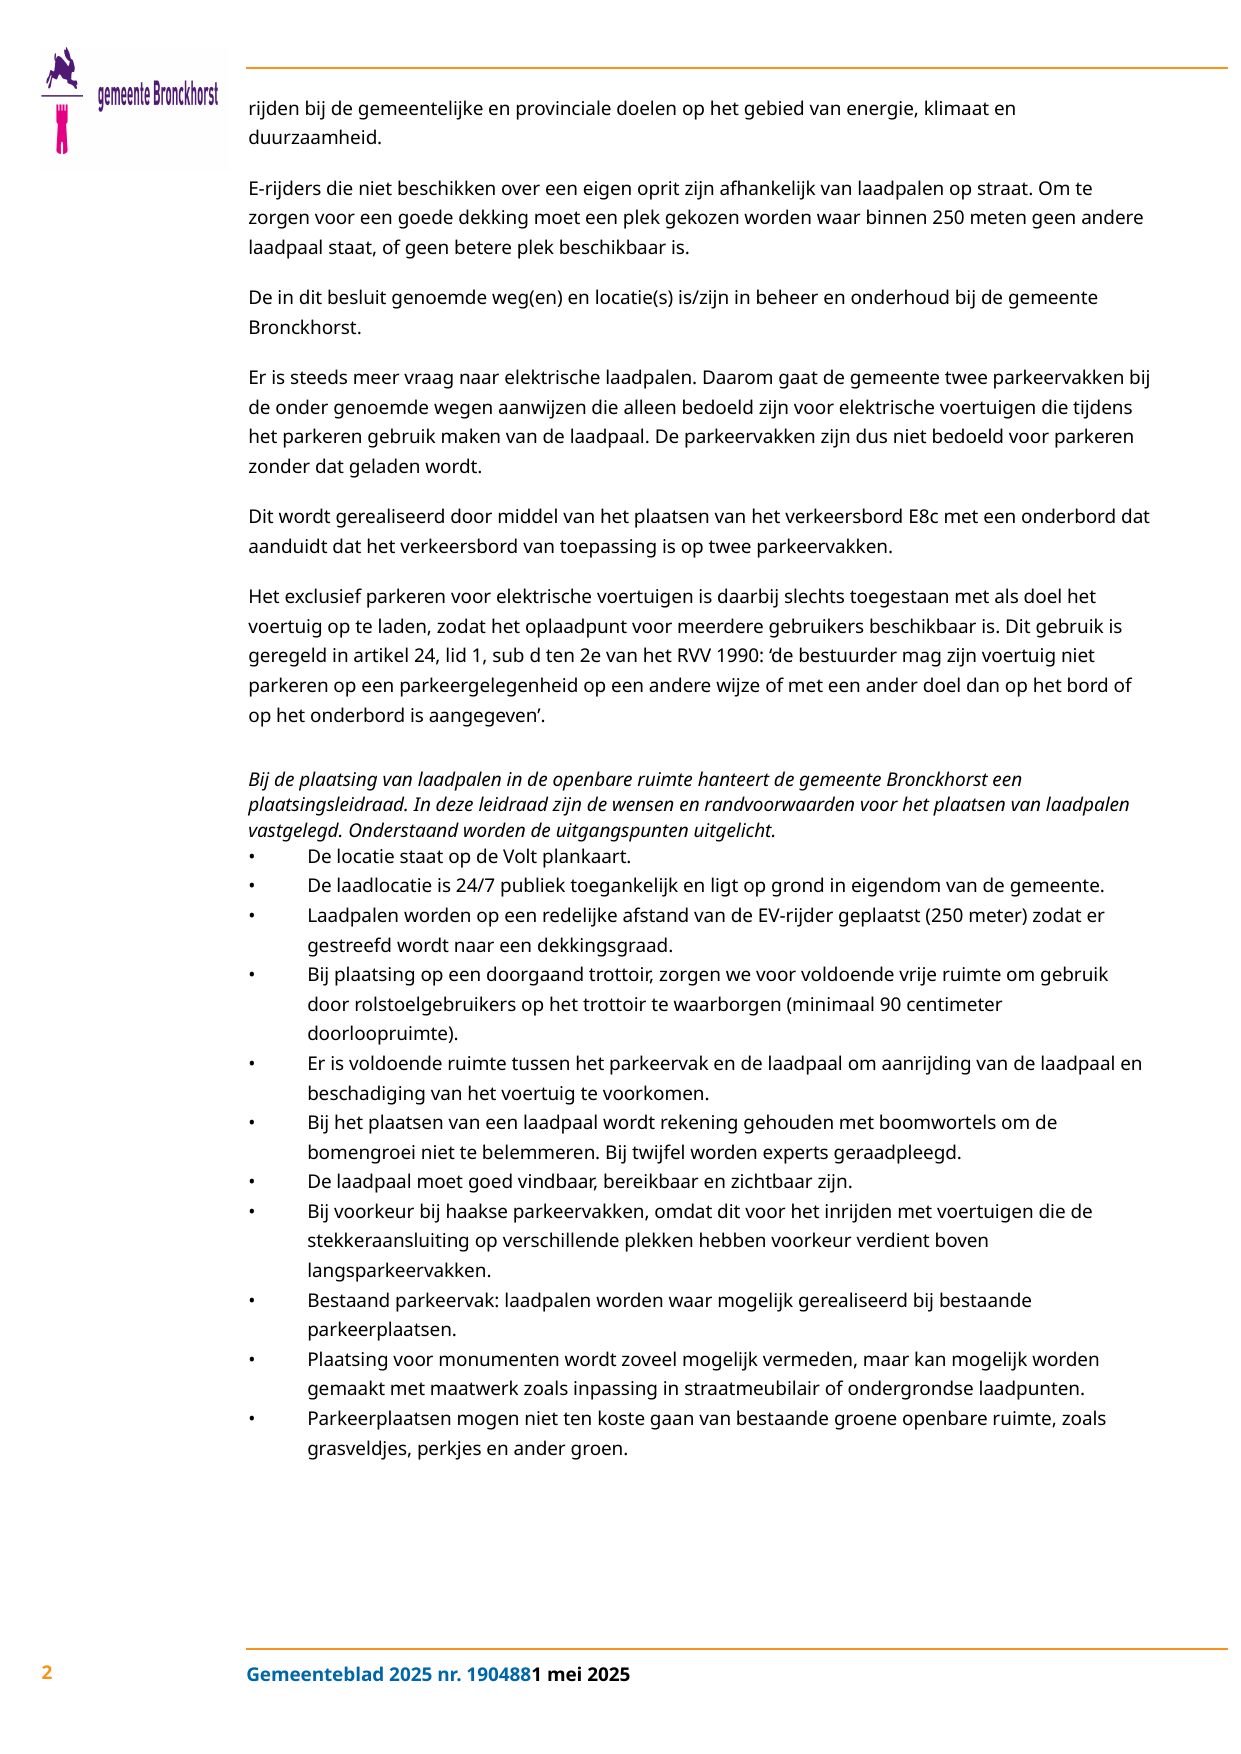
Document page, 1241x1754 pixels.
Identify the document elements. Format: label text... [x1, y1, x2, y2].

list De locatie staat op de Volt plankaart. [248, 843, 1152, 869]
text rijden bij de gemeentelijke en provinciale doelen op het gebied van energie, klimaat en duurzaamheid. [248, 95, 1152, 150]
text Bij de plaatsing van laadpalen in de openbare ruimte hanteert de gemeente Bronckhorst een plaatsingsleidraad. In deze leidraad zijn de wensen en randvoorwaarden voor het plaatsen van laadpalen vastgelegd. Onderstaand worden de uitgangspunten uitgelicht. [248, 766, 1152, 843]
list Bij het plaatsen van een laadpaal wordt rekening gehouden met boomwortels om de bomengroei niet te belemmeren. Bij twijfel worden experts geraadpleegd. [248, 1109, 1152, 1164]
text Er is steeds meer vraag naar elektrische laadpalen. Daarom gaat de gemeente twee parkeervakken bij de onder genoemde wegen aanwijzen die alleen bedoeld zijn voor elektrische voertuigen die tijdens het parkeren gebruik maken van de laadpaal. De parkeervakken zijn dus niet bedoeld voor parkeren zonder dat geladen wordt. [248, 364, 1152, 479]
list Er is voldoende ruimte tussen het parkeervak en de laadpaal om aanrijding van de laadpaal en beschadiging van het voertuig te voorkomen. [248, 1050, 1152, 1105]
list Plaatsing voor monumenten wordt zoveel mogelijk vermeden, maar kan mogelijk worden gemaakt met maatwerk zoals inpassing in straatmeubilair of ondergrondse laadpunten. [248, 1346, 1152, 1401]
text Dit wordt gerealiseerd door middel van het plaatsen van het verkeersbord E8c met een onderbord dat aanduidt dat het verkeersbord van toepassing is op twee parkeervakken. [248, 503, 1152, 559]
list Parkeerplaatsen mogen niet ten koste gaan van bestaande groene openbare ruimte, zoals grasveldjes, perkjes en ander groen. [248, 1405, 1152, 1460]
picture [41, 47, 231, 172]
list Bij plaatsing op een doorgaand trottoir, zorgen we voor voldoende vrije ruimte om gebruik door rolstoelgebruikers op het trottoir te waarborgen (minimaal 90 centimeter doorloopruimte). [248, 961, 1152, 1046]
text E-rijders die niet beschikken over een eigen oprit zijn afhankelijk van laadpalen op straat. Om te zorgen voor een goede dekking moet een plek gekozen worden waar binnen 250 meten geen andere laadpaal staat, of geen betere plek beschikbaar is. [248, 175, 1152, 260]
list De laadlocatie is 24/7 publiek toegankelijk en ligt op grond in eigendom van de gemeente. [248, 873, 1152, 898]
list Laadpalen worden op een redelijke afstand van de EV-rijder geplaatst (250 meter) zodat er gestreefd wordt naar een dekkingsgraad. [248, 902, 1152, 957]
list Bij voorkeur bij haakse parkeervakken, omdat dit voor het inrijden met voertuigen die de stekkeraansluiting op verschillende plekken hebben voorkeur verdient boven langsparkeervakken. [248, 1198, 1152, 1283]
text De in dit besluit genoemde weg(en) en locatie(s) is/zijn in beheer en onderhoud bij de gemeente Bronckhorst. [248, 284, 1152, 340]
list Bestaand parkeervak: laadpalen worden waar mogelijk gerealiseerd bij bestaande parkeerplaatsen. [248, 1287, 1152, 1342]
text Het exclusief parkeren voor elektrische voertuigen is daarbij slechts toegestaan met als doel het voertuig op te laden, zodat het oplaadpunt voor meerdere gebruikers beschikbaar is. Dit gebruik is geregeld in artikel 24, lid 1, sub d ten 2e van het RVV 1990: ‘de bestuurder mag zijn voertuig niet parkeren op een parkeergelegenheid op een andere wijze of met een ander doel dan op het bord of op het onderbord is aangegeven’. [248, 583, 1152, 728]
list De laadpaal moet goed vindbaar, bereikbaar en zichtbaar zijn. [248, 1168, 1152, 1194]
